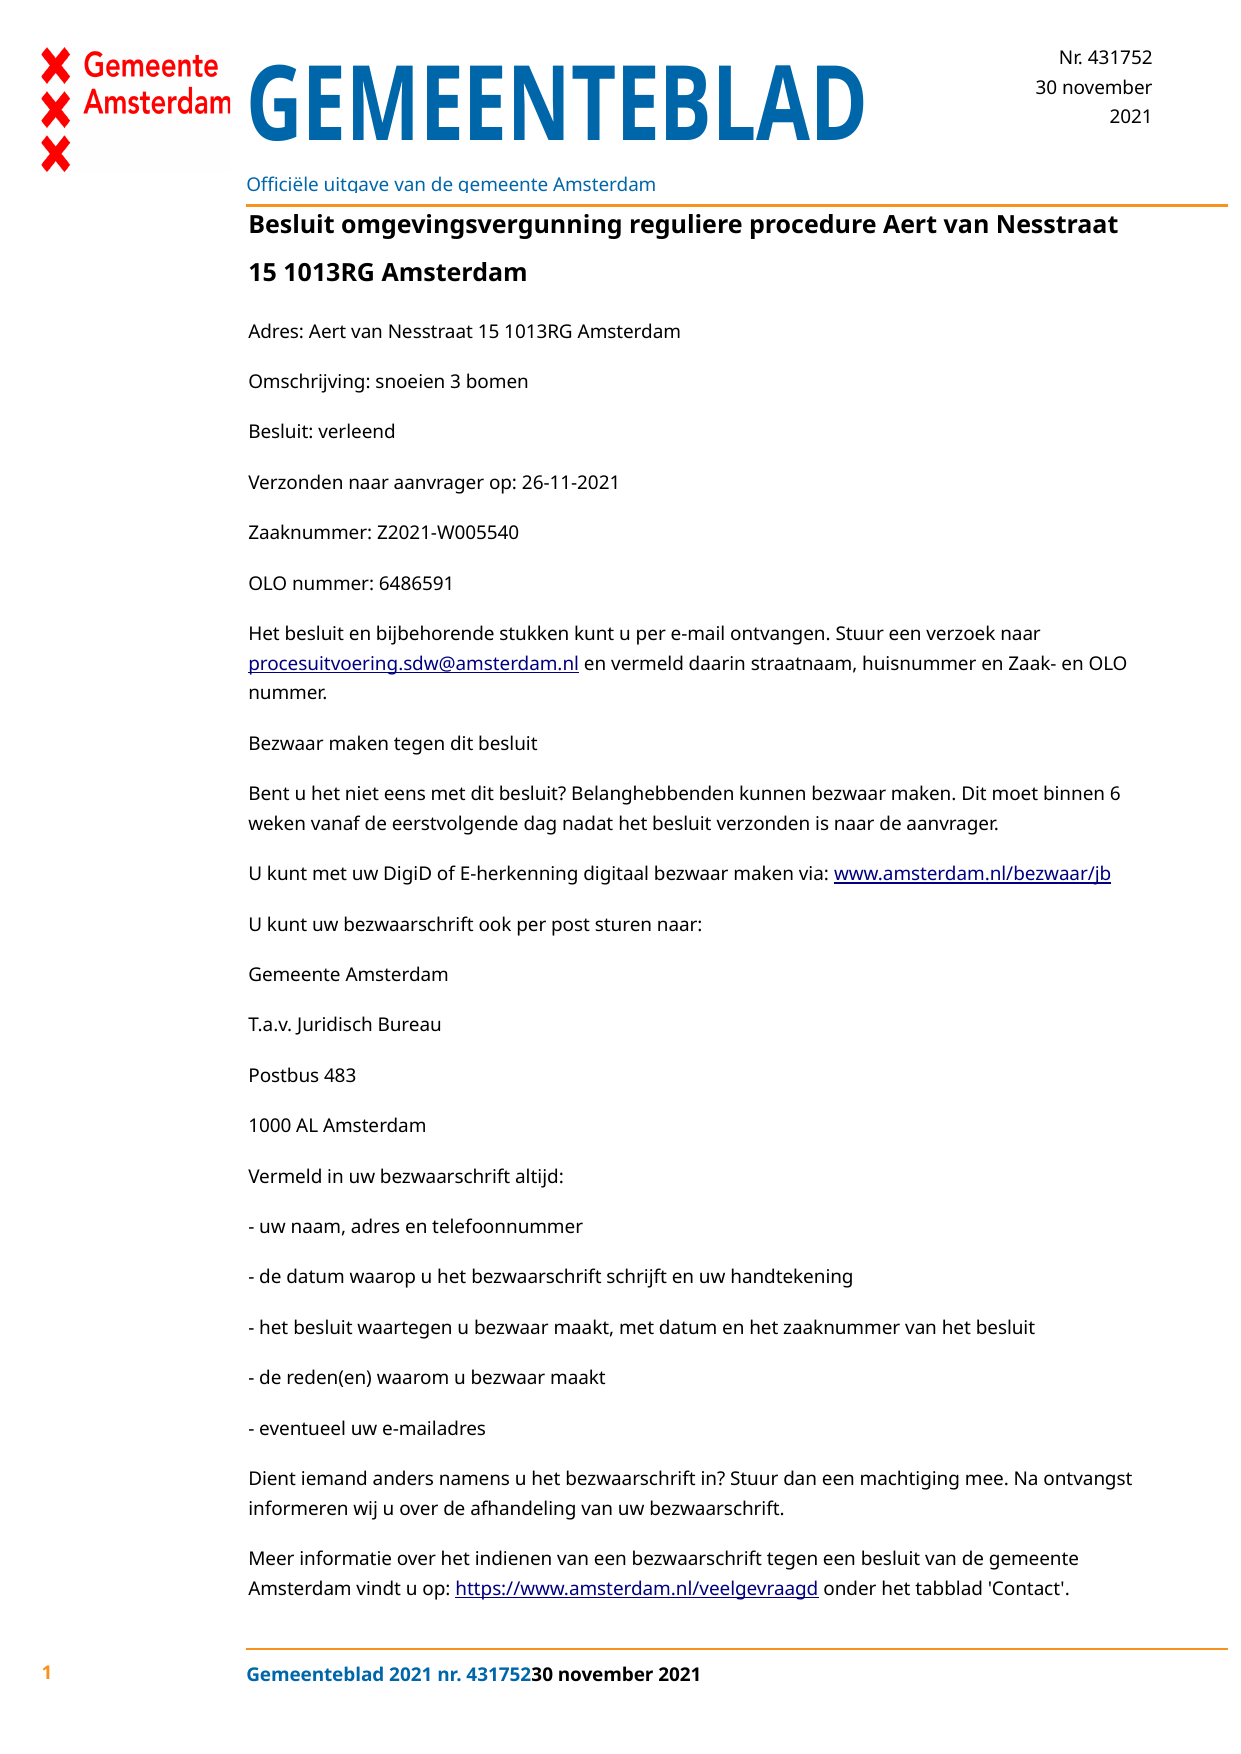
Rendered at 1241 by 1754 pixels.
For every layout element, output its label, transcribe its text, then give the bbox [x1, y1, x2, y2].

text Zaaknummer: Z2021-W005540 [248, 519, 1152, 545]
text - uw naam, adres en telefoonnummer [248, 1213, 1152, 1239]
text Vermeld in uw bezwaarschrift altijd: [248, 1163, 1152, 1189]
text OLO nummer: 6486591 [248, 570, 1152, 596]
text Bezwaar maken tegen dit besluit [248, 730, 1152, 756]
text U kunt met uw DigiD of E-herkenning digitaal bezwaar maken via: www.amsterdam.nl/bezwaar/jb [248, 860, 1152, 886]
text - de reden(en) waarom u bezwaar maakt [248, 1364, 1152, 1390]
text Dient iemand anders namens u het bezwaarschrift in? Stuur dan een machtiging mee. Na ontvangst informeren wij u over de afhandeling van uw bezwaarschrift. [248, 1465, 1152, 1521]
text - de datum waarop u het bezwaarschrift schrijft en uw handtekening [248, 1264, 1152, 1289]
text Besluit omgevingsvergunning reguliere procedure Aert van Nesstraat 15 1013RG Amsterdam [248, 207, 1152, 288]
text Meer informatie over het indienen van een bezwaarschrift tegen een besluit van de gemeente Amsterdam vindt u op: https://www.amsterdam.nl/veelgevraagd onder het tabblad 'Contact'. [248, 1545, 1152, 1601]
text - eventueel uw e-mailadres [248, 1415, 1152, 1441]
text Verzonden naar aanvrager op: 26-11-2021 [248, 469, 1152, 495]
text T.a.v. Juridisch Bureau [248, 1012, 1152, 1037]
text - het besluit waartegen u bezwaar maakt, met datum en het zaaknummer van het besluit [248, 1314, 1152, 1340]
text 1000 AL Amsterdam [248, 1112, 1152, 1138]
text Postbus 483 [248, 1062, 1152, 1088]
picture [41, 47, 231, 172]
text U kunt uw bezwaarschrift ook per post sturen naar: [248, 911, 1152, 937]
text Omschrijving: snoeien 3 bomen [248, 368, 1152, 394]
text Het besluit en bijbehorende stukken kunt u per e-mail ontvangen. Stuur een verzoek naar procesuitvoering.sdw@amsterdam.nl en vermeld daarin straatnaam, huisnummer en Zaak- en OLO nummer. [248, 620, 1152, 705]
text Bent u het niet eens met dit besluit? Belanghebbenden kunnen bezwaar maken. Dit moet binnen 6 weken vanaf de eerstvolgende dag nadat het besluit verzonden is naar de aanvrager. [248, 780, 1152, 836]
text Besluit: verleend [248, 419, 1152, 444]
text Gemeente Amsterdam [248, 961, 1152, 987]
text Adres: Aert van Nesstraat 15 1013RG Amsterdam [248, 318, 1152, 344]
